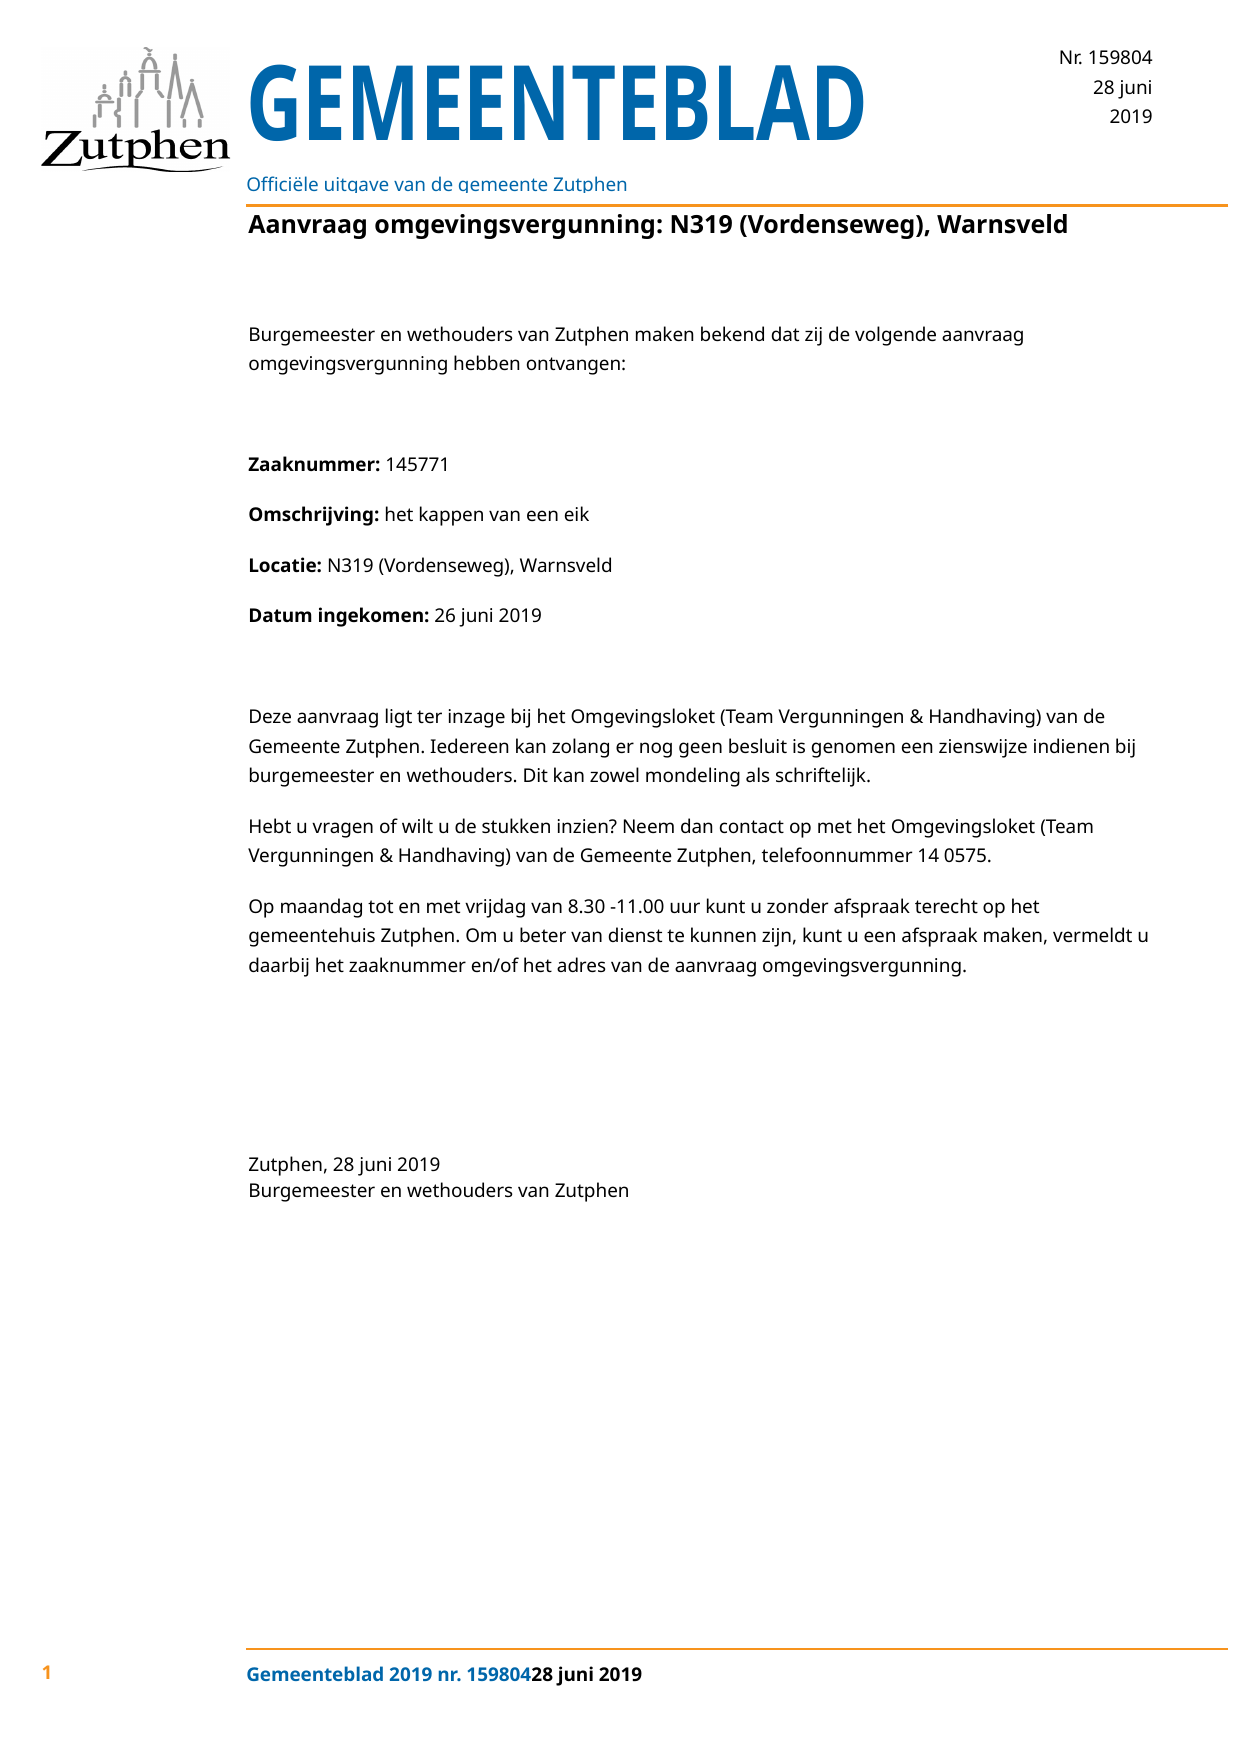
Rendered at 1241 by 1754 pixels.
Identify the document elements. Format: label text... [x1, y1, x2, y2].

text Hebt u vragen of wilt u de stukken inzien? Neem dan contact op met het Omgevingsloket (Team Vergunningen & Handhaving) van de Gemeente Zutphen, telefoonnummer 14 0575. [248, 813, 1152, 868]
text Burgemeester en wethouders van Zutphen maken bekend dat zij de volgende aanvraag omgevingsvergunning hebben ontvangen: [248, 321, 1152, 376]
text Deze aanvraag ligt ter inzage bij het Omgevingsloket (Team Vergunningen & Handhaving) van de Gemeente Zutphen. Iedereen kan zolang er nog geen besluit is genomen een zienswijze indienen bij burgemeester en wethouders. Dit kan zowel mondeling als schriftelijk. [248, 703, 1152, 788]
text Zutphen, 28 juni 2019 [248, 1151, 1152, 1177]
text Zaaknummer: 145771 [248, 451, 1152, 477]
text Locatie: N319 (Vordenseweg), Warnsveld [248, 552, 1152, 578]
text Op maandag tot en met vrijdag van 8.30 -11.00 uur kunt u zonder afspraak terecht op het gemeentehuis Zutphen. Om u beter van dienst te kunnen zijn, kunt u een afspraak maken, vermeldt u daarbij het zaaknummer en/of het adres van de aanvraag omgevingsvergunning. [248, 893, 1152, 978]
text Burgemeester en wethouders van Zutphen [248, 1177, 1152, 1202]
text Datum ingekomen: 26 juni 2019 [248, 602, 1152, 628]
text Omschrijving: het kappen van een eik [248, 502, 1152, 527]
picture [41, 47, 231, 172]
text Aanvraag omgevingsvergunning: N319 (Vordenseweg), Warnsveld [248, 207, 1152, 241]
